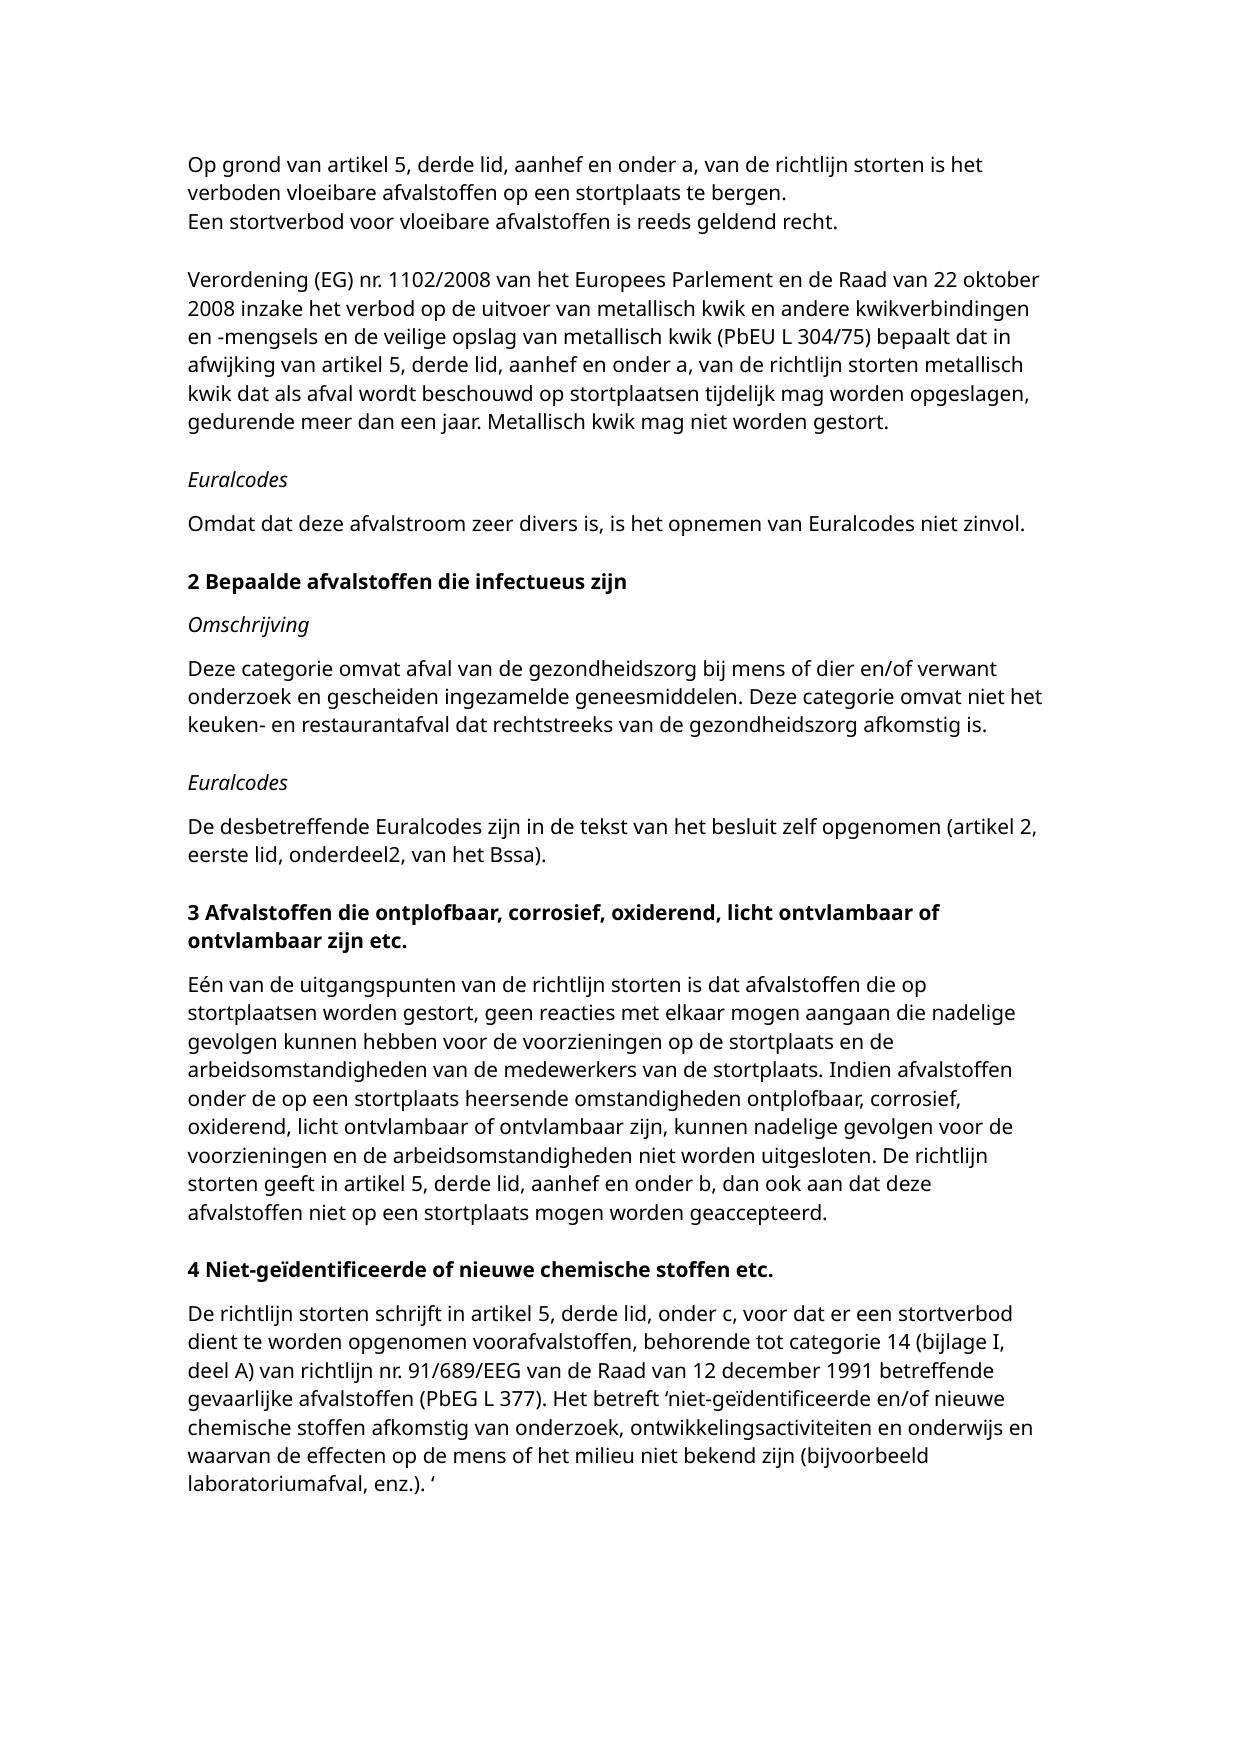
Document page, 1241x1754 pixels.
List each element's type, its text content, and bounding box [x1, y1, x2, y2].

text Euralcodes [187, 465, 1053, 494]
text 2 Bepaalde afvalstoffen die infectueus zijn [187, 567, 1053, 595]
text 3 Afvalstoffen die ontplofbaar, corrosief, oxiderend, licht ontvlambaar of ontvlambaar zijn etc. [187, 898, 1053, 955]
text Op grond van artikel 5, derde lid, aanhef en onder a, van de richtlijn storten is het verboden vloeibare afvalstoffen op een stortplaats te bergen. [187, 150, 1053, 207]
text Omdat dat deze afvalstroom zeer divers is, is het opnemen van Euralcodes niet zinvol. [187, 509, 1053, 537]
text Eén van de uitgangspunten van de richtlijn storten is dat afvalstoffen die op stortplaatsen worden gestort, geen reacties met elkaar mogen aangaan die nadelige gevolgen kunnen hebben voor de voorzieningen op de stortplaats en de arbeidsomstandigheden van de medewerkers van de stortplaats. Indien afvalstoffen onder de op een stortplaats heersende omstandigheden ontplofbaar, corrosief, oxiderend, licht ontvlambaar of ontvlambaar zijn, kunnen nadelige gevolgen voor de voorzieningen en de arbeidsomstandigheden niet worden uitgesloten. De richtlijn storten geeft in artikel 5, derde lid, aanhef en onder b, dan ook aan dat deze afvalstoffen niet op een stortplaats mogen worden geaccepteerd. [187, 970, 1053, 1226]
text 4 Niet-geïdentificeerde of nieuwe chemische stoffen etc. [187, 1256, 1053, 1284]
text Euralcodes [187, 768, 1053, 797]
text De richtlijn storten schrijft in artikel 5, derde lid, onder c, voor dat er een stortverbod dient te worden opgenomen voorafvalstoffen, behorende tot categorie 14 (bijlage I, deel A) van richtlijn nr. 91/689/EEG van de Raad van 12 december 1991 betreffende gevaarlijke afvalstoffen (PbEG L 377). Het betreft ‘niet-geïdentificeerde en/of nieuwe chemische stoffen afkomstig van onderzoek, ontwikkelingsactiviteiten en onderwijs en waarvan de effecten op de mens of het milieu niet bekend zijn (bijvoorbeeld laboratoriumafval, enz.). ‘ [187, 1299, 1053, 1498]
text Verordening (EG) nr. 1102/2008 van het Europees Parlement en de Raad van 22 oktober 2008 inzake het verbod op de uitvoer van metallisch kwik en andere kwikverbindingen en -mengsels en de veilige opslag van metallisch kwik (PbEU L 304/75) bepaalt dat in afwijking van artikel 5, derde lid, aanhef en onder a, van de richtlijn storten metallisch kwik dat als afval wordt beschouwd op stortplaatsen tijdelijk mag worden opgeslagen, gedurende meer dan een jaar. Metallisch kwik mag niet worden gestort. [187, 265, 1053, 436]
text Omschrijving [187, 610, 1053, 639]
text De desbetreffende Euralcodes zijn in de tekst van het besluit zelf opgenomen (artikel 2, eerste lid, onderdeel2, van het Bssa). [187, 812, 1053, 869]
text Een stortverbod voor vloeibare afvalstoffen is reeds geldend recht. [187, 207, 1053, 235]
text Deze categorie omvat afval van de gezondheidszorg bij mens of dier en/of verwant onderzoek en gescheiden ingezamelde geneesmiddelen. Deze categorie omvat niet het keuken- en restaurantafval dat rechtstreeks van de gezondheidszorg afkomstig is. [187, 654, 1053, 739]
